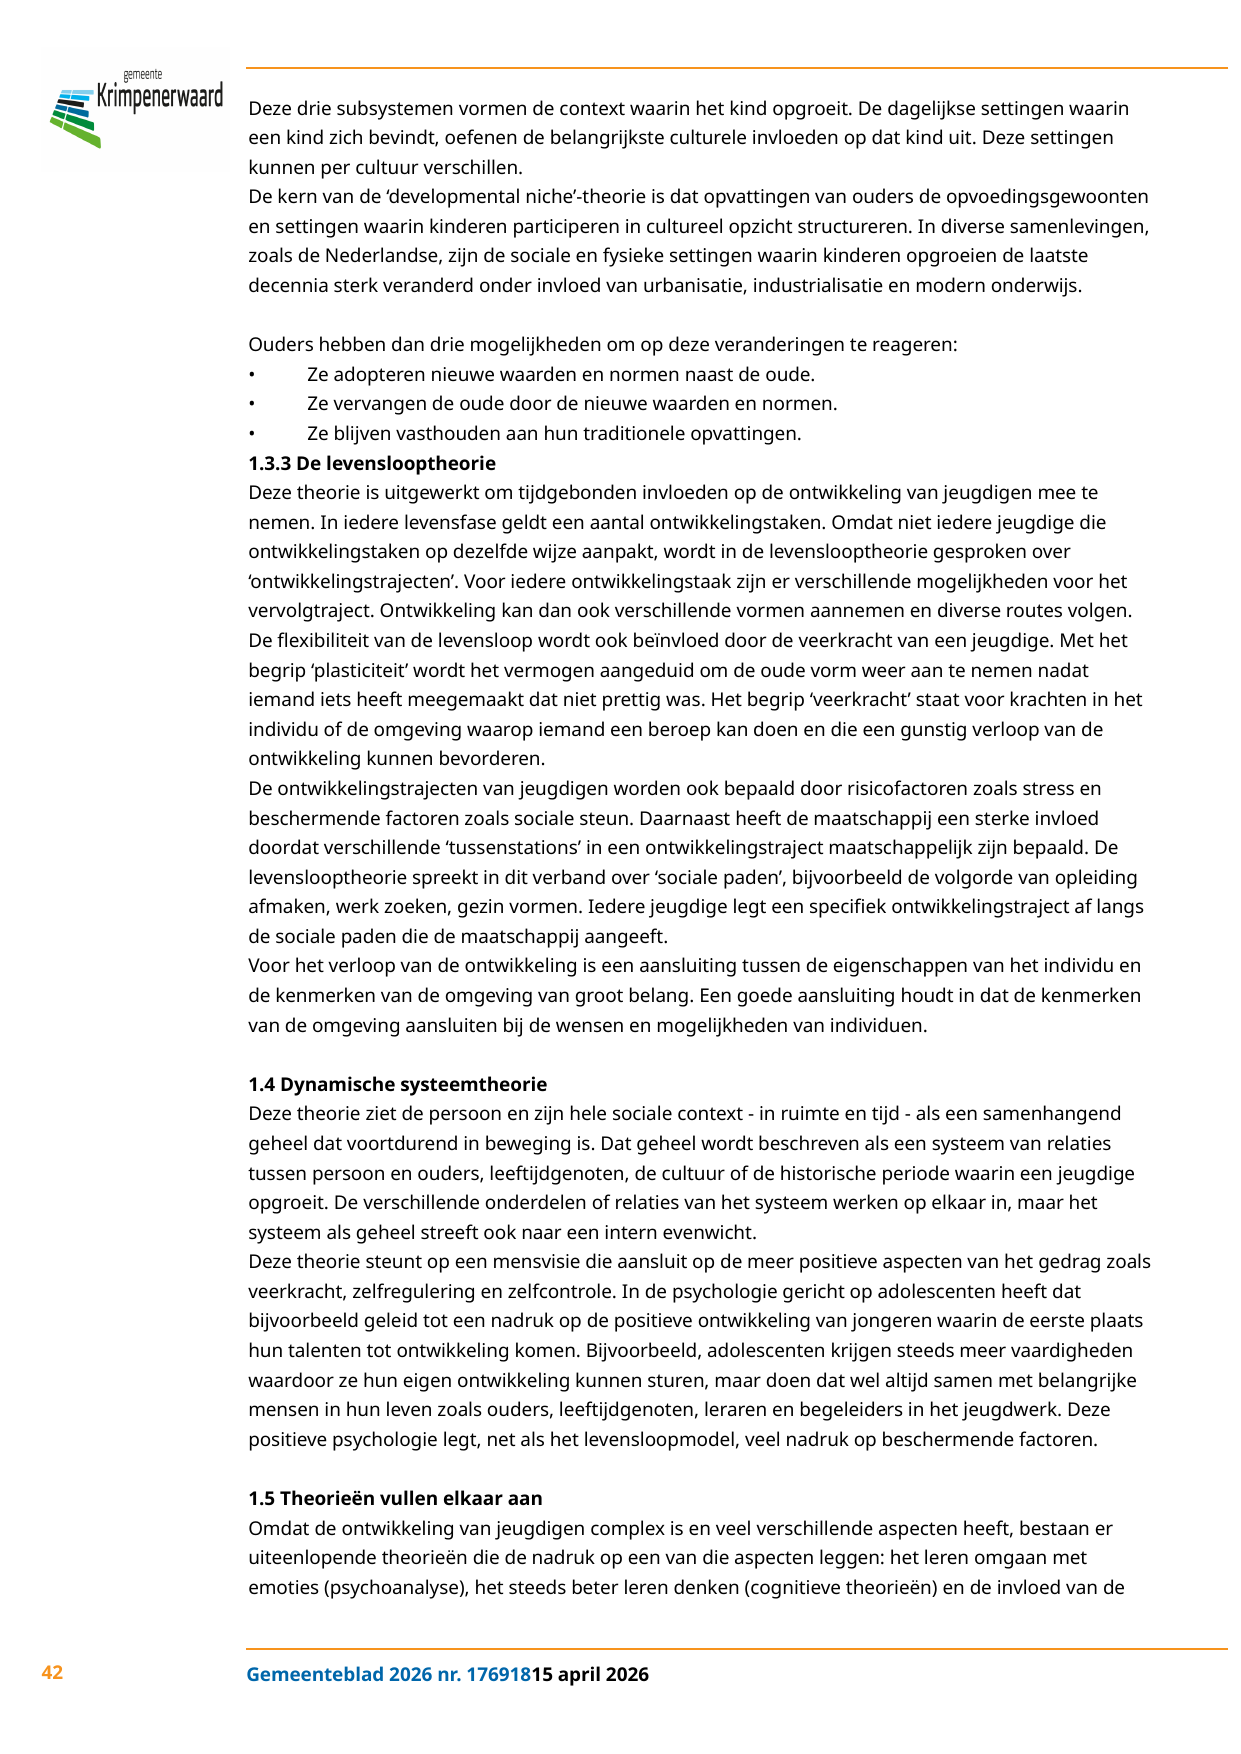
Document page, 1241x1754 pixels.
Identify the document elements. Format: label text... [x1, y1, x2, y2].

picture [41, 47, 231, 172]
list Ze blijven vasthouden aan hun traditionele opvattingen. [248, 420, 1152, 446]
text Omdat de ontwikkeling van jeugdigen complex is en veel verschillende aspecten heeft, bestaan er uiteenlopende theorieën die de nadruk op een van die aspecten leggen: het leren omgaan met emoties (psychoanalyse), het steeds beter leren denken (cognitieve theorieën) en de invloed van de [248, 1515, 1152, 1600]
text Ouders hebben dan drie mogelijkheden om op deze veranderingen te reageren: [248, 331, 1152, 357]
text 1.5 Theorieën vullen elkaar aan [248, 1485, 1152, 1511]
list Ze vervangen de oude door de nieuwe waarden en normen. [248, 391, 1152, 416]
text 1.3.3 De levenslooptheorie [248, 450, 1152, 476]
text De kern van de ‘developmental niche’-theorie is dat opvattingen van ouders de opvoedingsgewoonten en settingen waarin kinderen participeren in cultureel opzicht structureren. In diverse samenlevingen, zoals de Nederlandse, zijn de sociale en fysieke settingen waarin kinderen opgroeien de laatste decennia sterk veranderd onder invloed van urbanisatie, industrialisatie en modern onderwijs. [248, 183, 1152, 298]
text Deze drie subsystemen vormen de context waarin het kind opgroeit. De dagelijkse settingen waarin een kind zich bevindt, oefenen de belangrijkste culturele invloeden op dat kind uit. Deze settingen kunnen per cultuur verschillen. [248, 95, 1152, 180]
text Deze theorie ziet de persoon en zijn hele sociale context - in ruimte en tijd - als een samenhangend geheel dat voortdurend in beweging is. Dat geheel wordt beschreven als een systeem van relaties tussen persoon en ouders, leeftijdgenoten, de cultuur of de historische periode waarin een jeugdige opgroeit. De verschillende onderdelen of relaties van het systeem werken op elkaar in, maar het systeem als geheel streeft ook naar een intern evenwicht. [248, 1101, 1152, 1245]
text Deze theorie steunt op een mensvisie die aansluit op de meer positieve aspecten van het gedrag zoals veerkracht, zelfregulering en zelfcontrole. In de psychologie gericht op adolescenten heeft dat bijvoorbeeld geleid tot een nadruk op de positieve ontwikkeling van jongeren waarin de eerste plaats hun talenten tot ontwikkeling komen. Bijvoorbeeld, adolescenten krijgen steeds meer vaardigheden waardoor ze hun eigen ontwikkeling kunnen sturen, maar doen dat wel altijd samen met belangrijke mensen in hun leven zoals ouders, leeftijdgenoten, leraren en begeleiders in het jeugdwerk. Deze positieve psychologie legt, net als het levensloopmodel, veel nadruk op beschermende factoren. [248, 1248, 1152, 1452]
text Voor het verloop van de ontwikkeling is een aansluiting tussen de eigenschappen van het individu en de kenmerken van de omgeving van groot belang. Een goede aansluiting houdt in dat de kenmerken van de omgeving aansluiten bij de wensen en mogelijkheden van individuen. [248, 953, 1152, 1038]
list Ze adopteren nieuwe waarden en normen naast de oude. [248, 361, 1152, 387]
text De flexibiliteit van de levensloop wordt ook beïnvloed door de veerkracht van een jeugdige. Met het begrip ‘plasticiteit’ wordt het vermogen aangeduid om de oude vorm weer aan te nemen nadat iemand iets heeft meegemaakt dat niet prettig was. Het begrip ‘veerkracht’ staat voor krachten in het individu of de omgeving waarop iemand een beroep kan doen en die een gunstig verloop van de ontwikkeling kunnen bevorderen. [248, 627, 1152, 771]
text 1.4 Dynamische systeemtheorie [248, 1071, 1152, 1097]
text Deze theorie is uitgewerkt om tijdgebonden invloeden op de ontwikkeling van jeugdigen mee te nemen. In iedere levensfase geldt een aantal ontwikkelingstaken. Omdat niet iedere jeugdige die ontwikkelingstaken op dezelfde wijze aanpakt, wordt in de levenslooptheorie gesproken over ‘ontwikkelingstrajecten’. Voor iedere ontwikkelingstaak zijn er verschillende mogelijkheden voor het vervolgtraject. Ontwikkeling kan dan ook verschillende vormen aannemen en diverse routes volgen. [248, 479, 1152, 623]
text De ontwikkelingstrajecten van jeugdigen worden ook bepaald door risicofactoren zoals stress en beschermende factoren zoals sociale steun. Daarnaast heeft de maatschappij een sterke invloed doordat verschillende ‘tussenstations’ in een ontwikkelingstraject maatschappelijk zijn bepaald. De levenslooptheorie spreekt in dit verband over ‘sociale paden’, bijvoorbeeld de volgorde van opleiding afmaken, werk zoeken, gezin vormen. Iedere jeugdige legt een specifiek ontwikkelingstraject af langs de sociale paden die de maatschappij aangeeft. [248, 775, 1152, 949]
